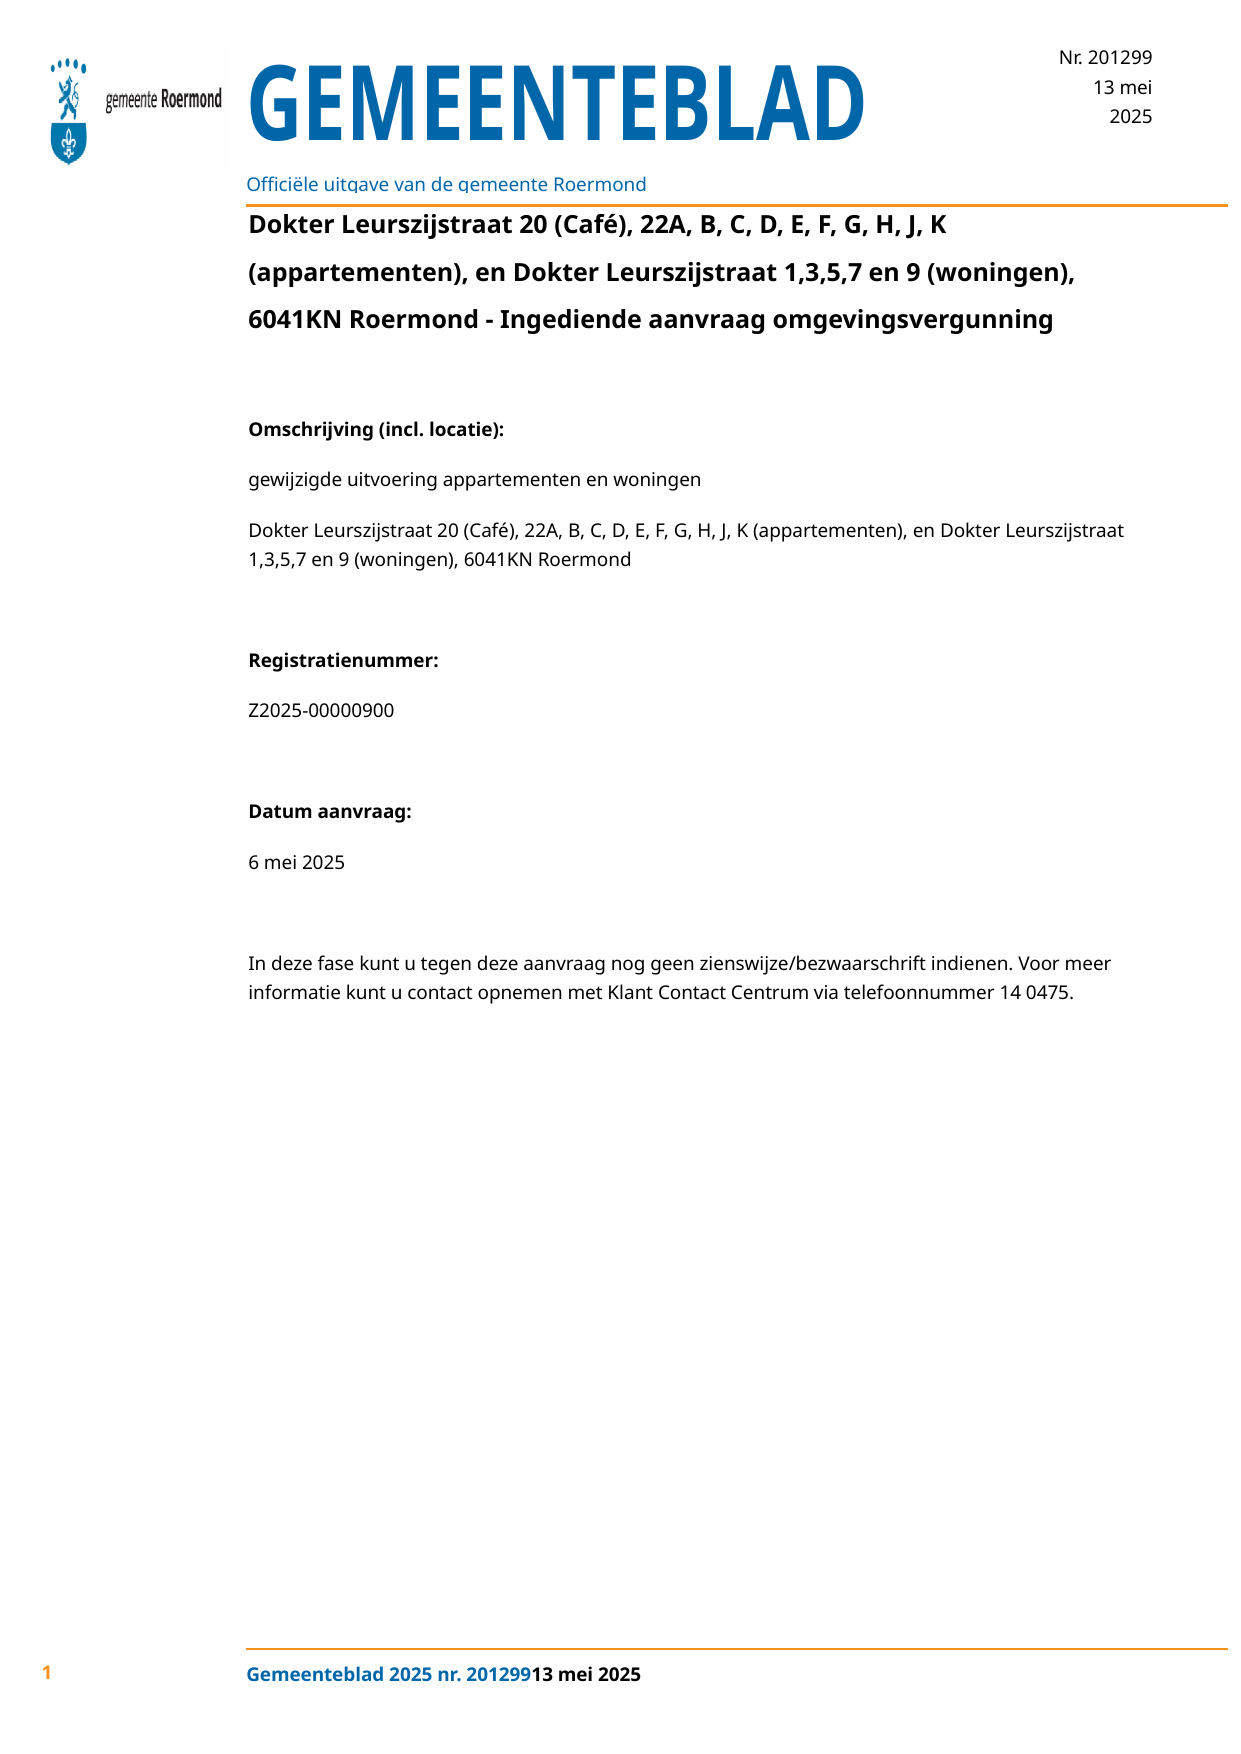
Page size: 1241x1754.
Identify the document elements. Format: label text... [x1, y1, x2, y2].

text Dokter Leurszijstraat 20 (Café), 22A, B, C, D, E, F, G, H, J, K (appartementen), en Dokter Leurszijstraat 1,3,5,7 en 9 (woningen), 6041KN Roermond [248, 517, 1152, 572]
text Dokter Leurszijstraat 20 (Café), 22A, B, C, D, E, F, G, H, J, K (appartementen), en Dokter Leurszijstraat 1,3,5,7 en 9 (woningen), 6041KN Roermond - Ingediende aanvraag omgevingsvergunning [248, 207, 1152, 336]
text Registratienummer: [248, 647, 1152, 673]
text Datum aanvraag: [248, 798, 1152, 824]
text 6 mei 2025 [248, 849, 1152, 874]
text Omschrijving (incl. locatie): [248, 416, 1152, 442]
text gewijzigde uitvoering appartementen en woningen [248, 466, 1152, 492]
text In deze fase kunt u tegen deze aanvraag nog geen zienswijze/bezwaarschrift indienen. Voor meer informatie kunt u contact opnemen met Klant Contact Centrum via telefoonnummer 14 0475. [248, 950, 1152, 1005]
picture [41, 47, 231, 172]
text Z2025-00000900 [248, 698, 1152, 723]
